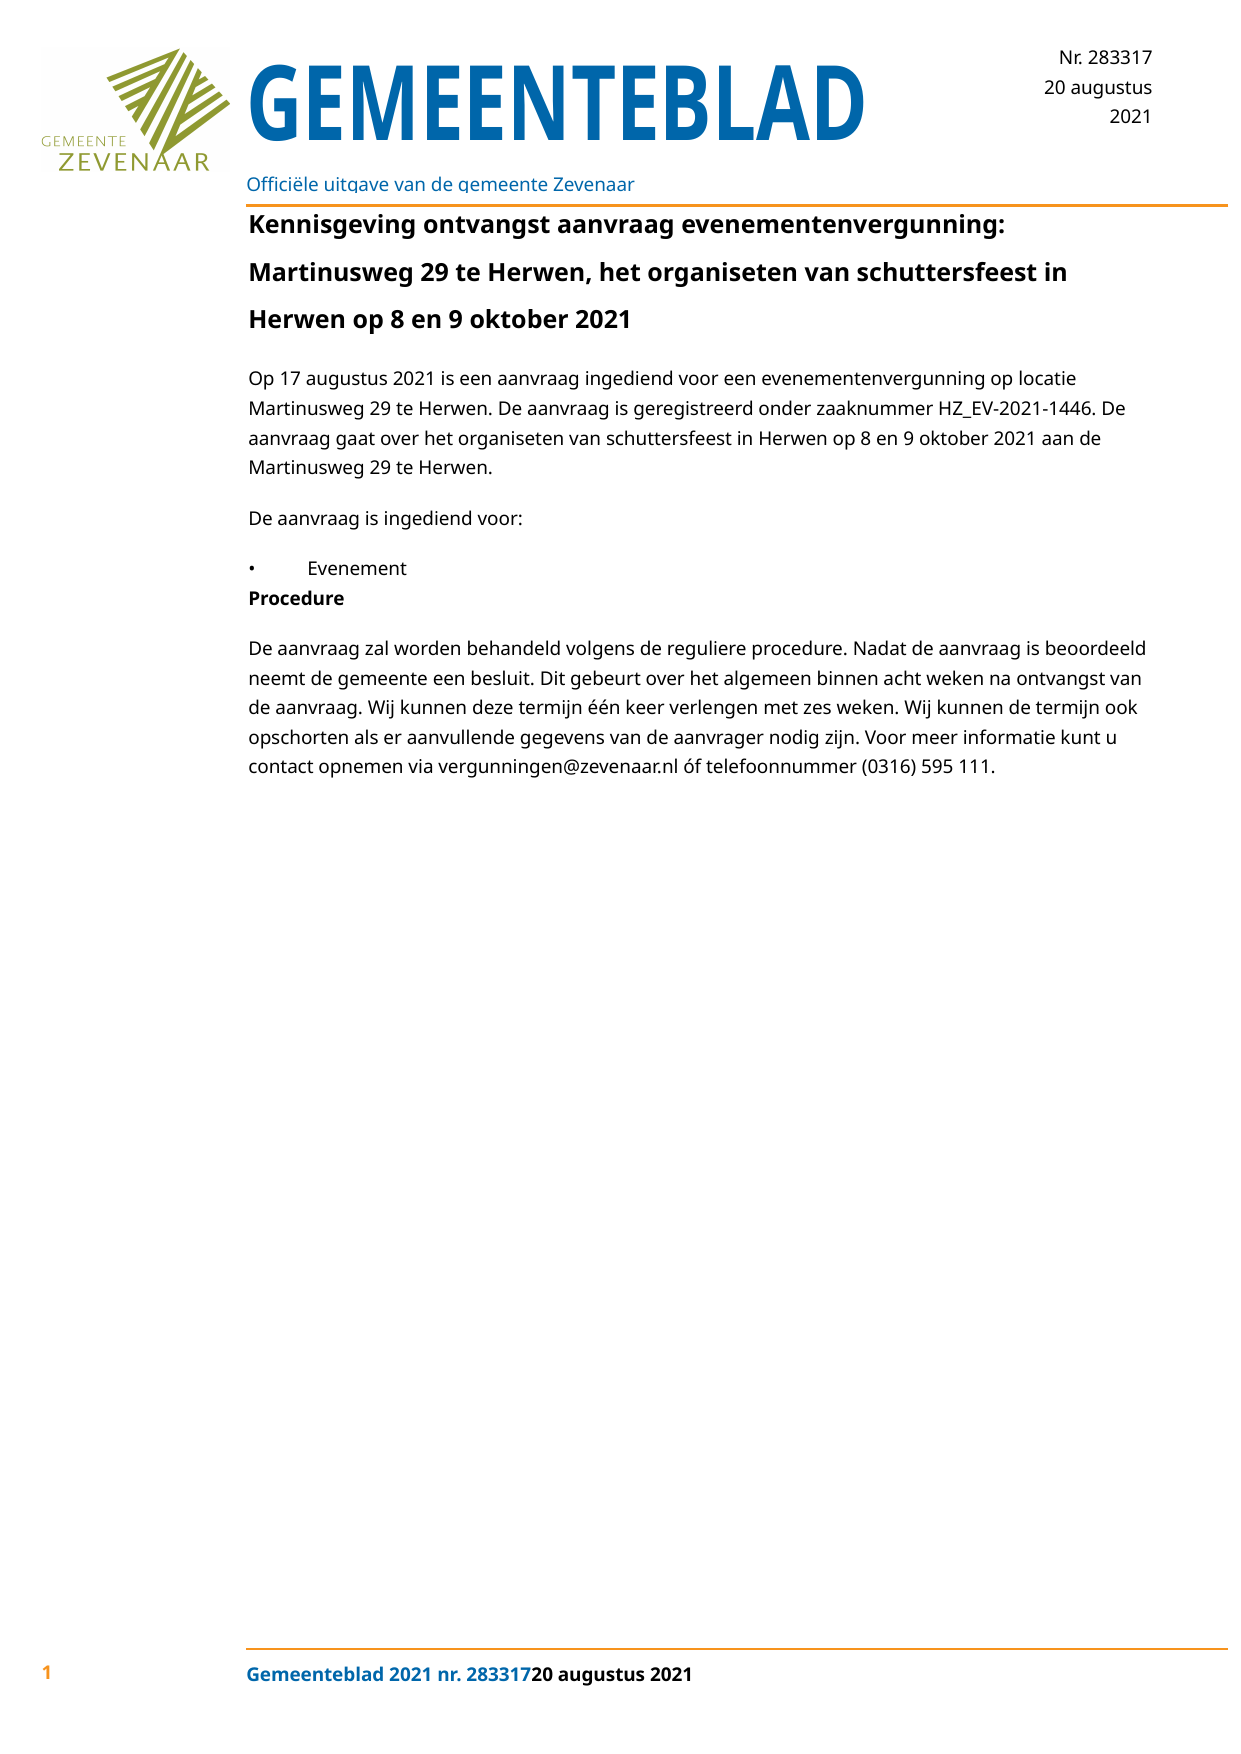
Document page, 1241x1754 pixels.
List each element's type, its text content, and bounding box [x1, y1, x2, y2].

picture [41, 47, 231, 172]
text De aanvraag is ingediend voor: [248, 505, 1152, 530]
list Evenement [248, 555, 1152, 581]
text De aanvraag zal worden behandeld volgens de reguliere procedure. Nadat de aanvraag is beoordeeld neemt de gemeente een besluit. Dit gebeurt over het algemeen binnen acht weken na ontvangst van de aanvraag. Wij kunnen deze termijn één keer verlengen met zes weken. Wij kunnen de termijn ook opschorten als er aanvullende gegevens van de aanvrager nodig zijn. Voor meer informatie kunt u contact opnemen via vergunningen@zevenaar.nl óf telefoonnummer (0316) 595 111. [248, 635, 1152, 779]
text Kennisgeving ontvangst aanvraag evenementenvergunning: Martinusweg 29 te Herwen, het organiseten van schuttersfeest in Herwen op 8 en 9 oktober 2021 [248, 207, 1152, 336]
text Op 17 augustus 2021 is een aanvraag ingediend voor een evenementenvergunning op locatie Martinusweg 29 te Herwen. De aanvraag is geregistreerd onder zaaknummer HZ_EV-2021-1446. De aanvraag gaat over het organiseten van schuttersfeest in Herwen op 8 en 9 oktober 2021 aan de Martinusweg 29 te Herwen. [248, 366, 1152, 480]
text Procedure [248, 585, 1152, 610]
